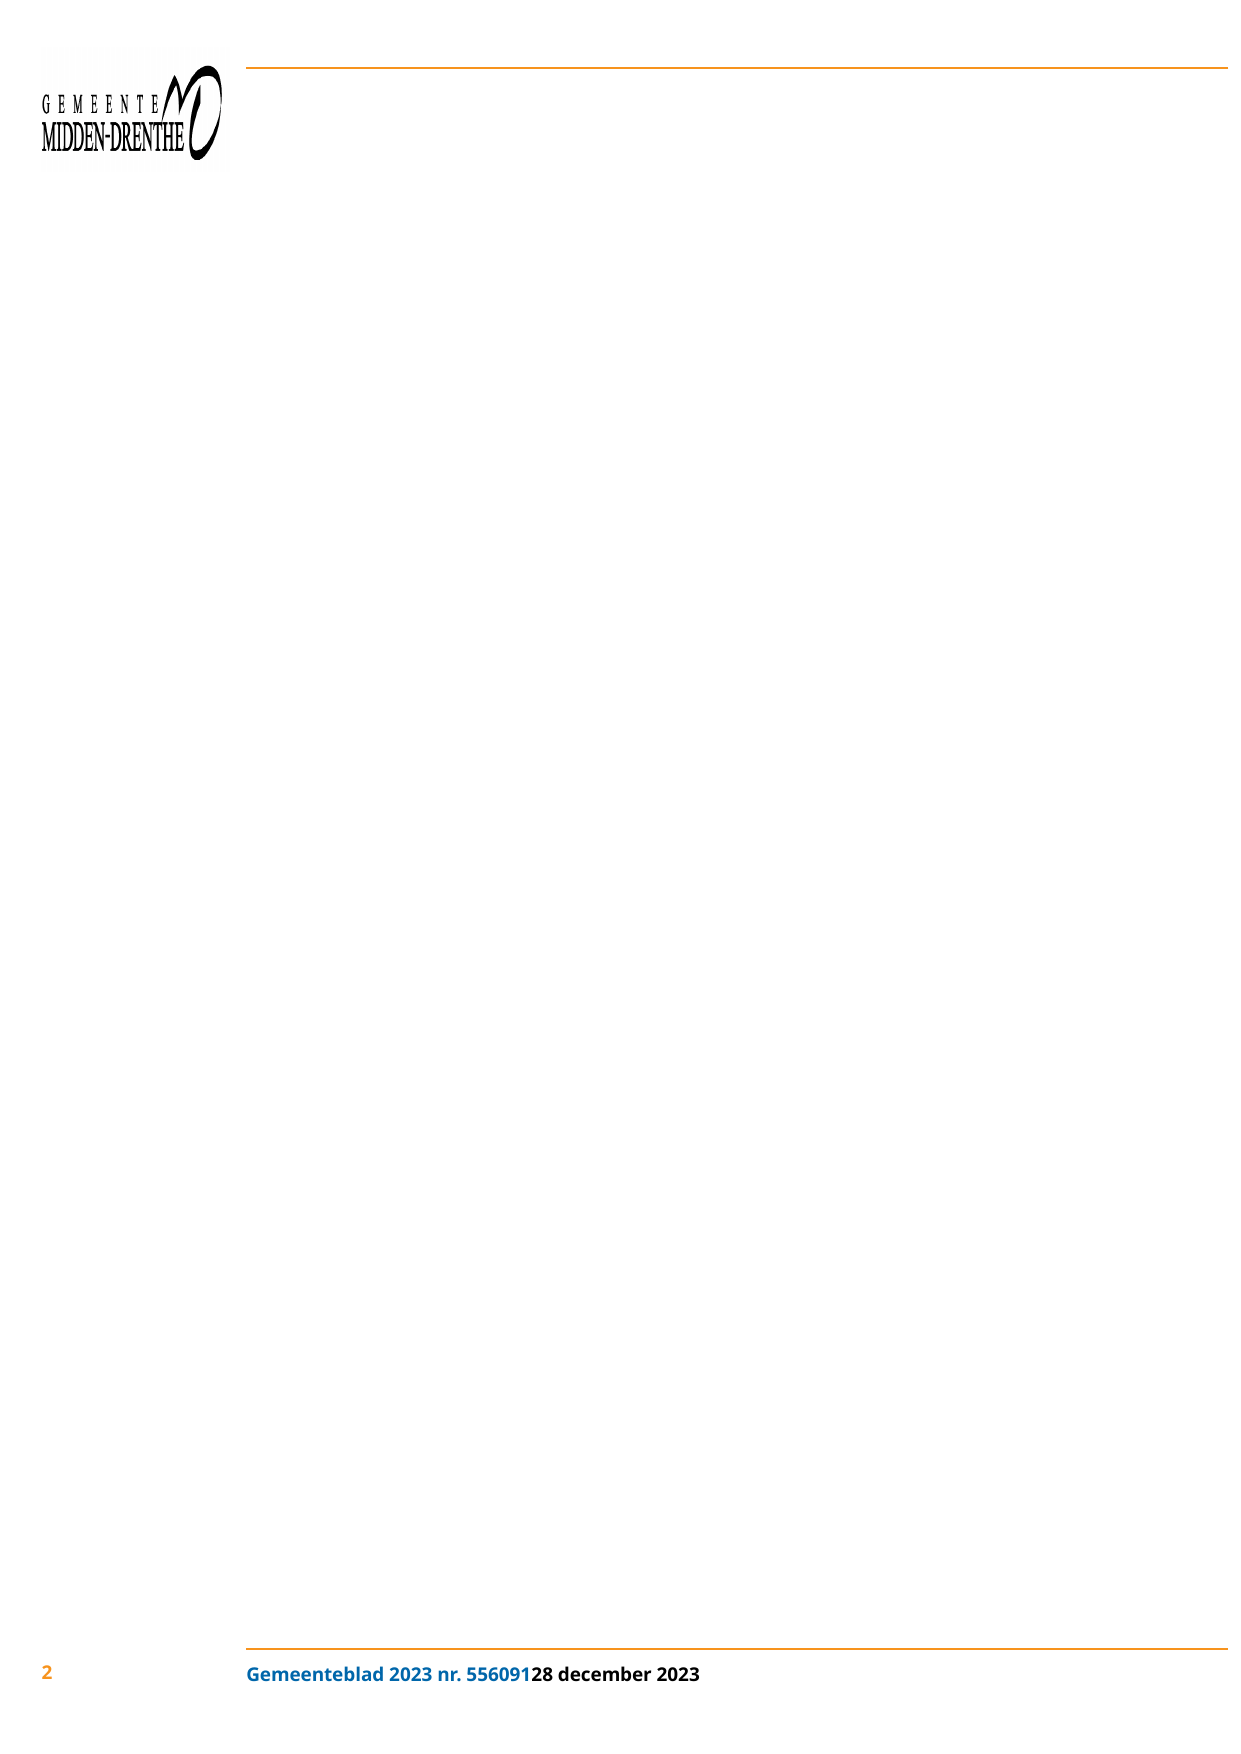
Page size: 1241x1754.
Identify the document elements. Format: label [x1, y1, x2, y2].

picture [41, 47, 231, 172]
